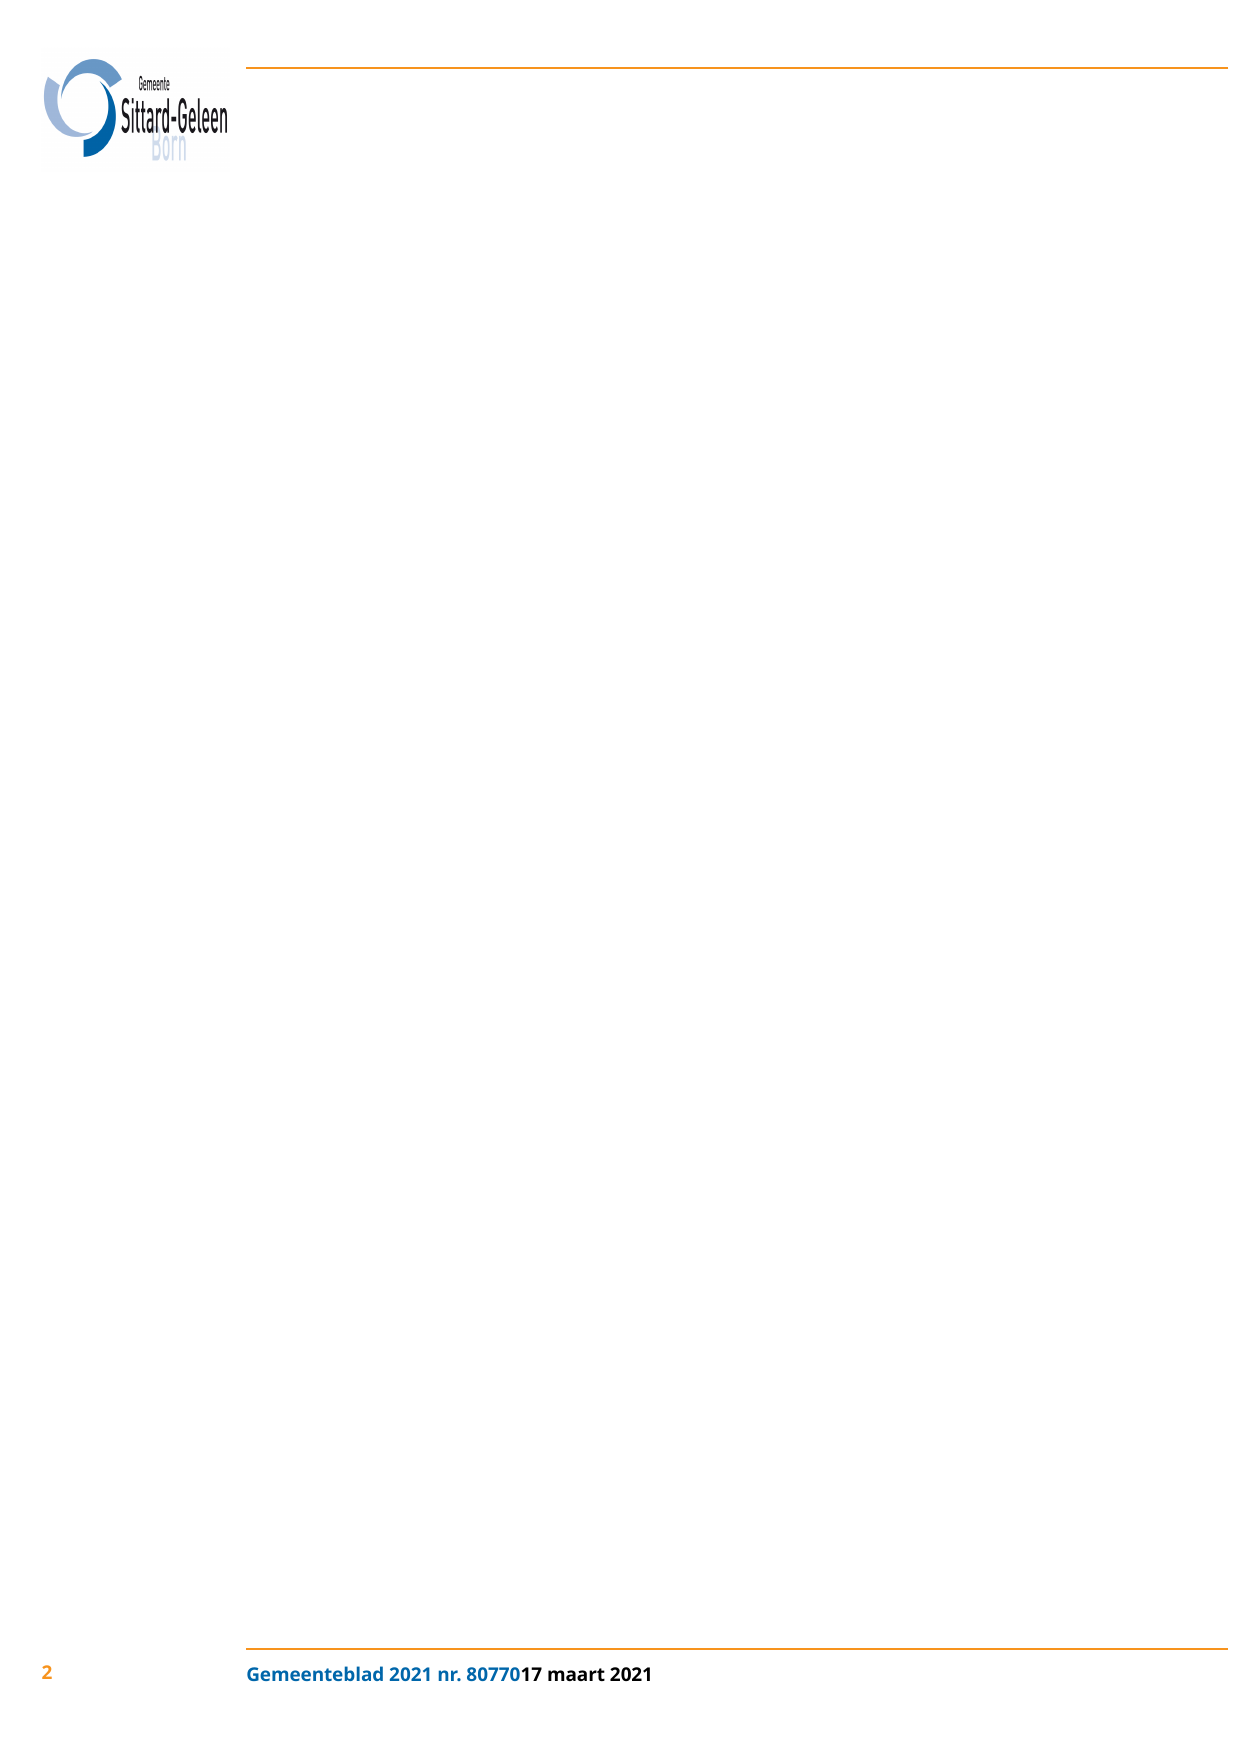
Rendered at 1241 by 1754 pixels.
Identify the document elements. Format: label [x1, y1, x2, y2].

picture [41, 47, 231, 172]
